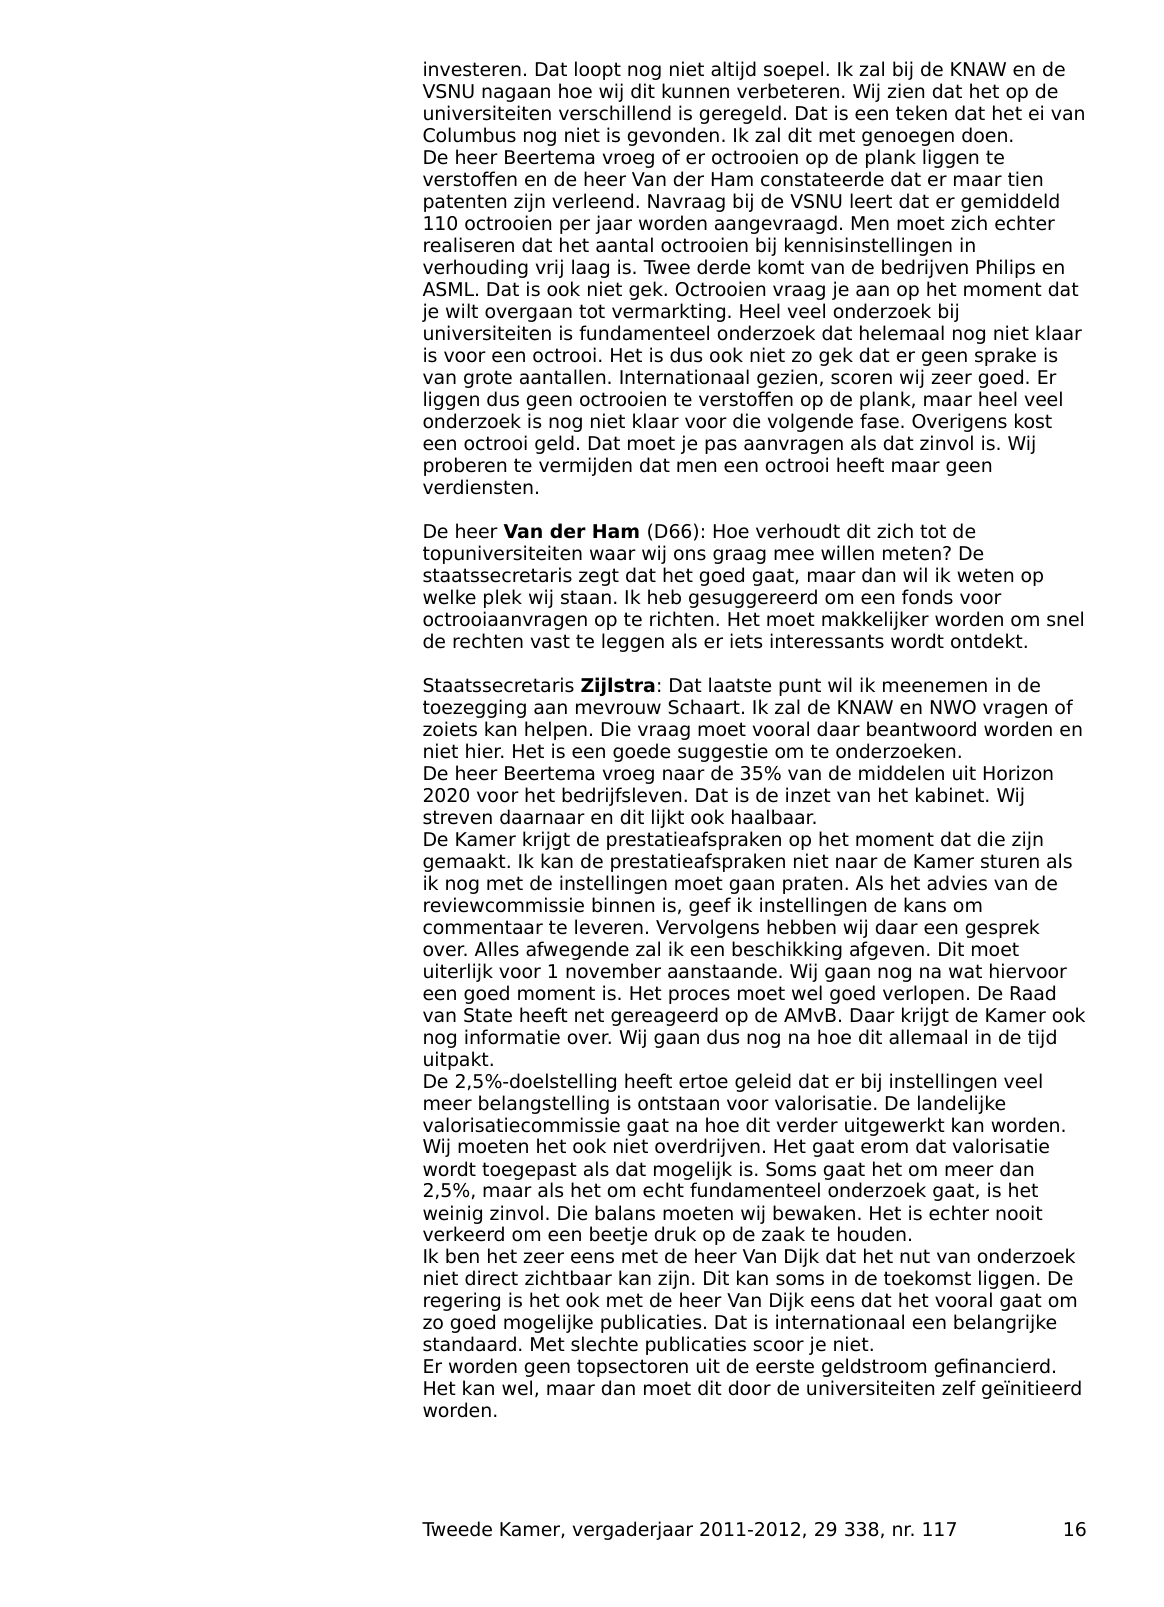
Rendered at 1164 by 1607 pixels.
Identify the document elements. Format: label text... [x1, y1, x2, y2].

text De heer Beertema vroeg naar de 35% van de middelen uit Horizon 2020 voor het bedrijfsleven. Dat is de inzet van het kabinet. Wij streven daarnaar en dit lijkt ook haalbaar. [422, 763, 1087, 829]
text Staatssecretaris Zijlstra: Dat laatste punt wil ik meenemen in de toezegging aan mevrouw Schaart. Ik zal de KNAW en NWO vragen of zoiets kan helpen. Die vraag moet vooral daar beantwoord worden en niet hier. Het is een goede suggestie om te onderzoeken. [422, 675, 1087, 763]
text investeren. Dat loopt nog niet altijd soepel. Ik zal bij de KNAW en de VSNU nagaan hoe wij dit kunnen verbeteren. Wij zien dat het op de universiteiten verschillend is geregeld. Dat is een teken dat het ei van Columbus nog niet is gevonden. Ik zal dit met genoegen doen. [422, 59, 1087, 147]
text De heer Van der Ham (D66): Hoe verhoudt dit zich tot de topuniversiteiten waar wij ons graag mee willen meten? De staatssecretaris zegt dat het goed gaat, maar dan wil ik weten op welke plek wij staan. Ik heb gesuggereerd om een fonds voor octrooiaanvragen op te richten. Het moet makkelijker worden om snel de rechten vast te leggen als er iets interessants wordt ontdekt. [422, 521, 1087, 653]
text De Kamer krijgt de prestatieafspraken op het moment dat die zijn gemaakt. Ik kan de prestatieafspraken niet naar de Kamer sturen als ik nog met de instellingen moet gaan praten. Als het advies van de reviewcommissie binnen is, geef ik instellingen de kans om commentaar te leveren. Vervolgens hebben wij daar een gesprek over. Alles afwegende zal ik een beschikking afgeven. Dit moet uiterlijk voor 1 november aanstaande. Wij gaan nog na wat hiervoor een goed moment is. Het proces moet wel goed verlopen. De Raad van State heeft net gereageerd op de AMvB. Daar krijgt de Kamer ook nog informatie over. Wij gaan dus nog na hoe dit allemaal in de tijd uitpakt. [422, 829, 1087, 1071]
text Ik ben het zeer eens met de heer Van Dijk dat het nut van onderzoek niet direct zichtbaar kan zijn. Dit kan soms in de toekomst liggen. De regering is het ook met de heer Van Dijk eens dat het vooral gaat om zo goed mogelijke publicaties. Dat is internationaal een belangrijke standaard. Met slechte publicaties scoor je niet. [422, 1246, 1087, 1356]
text De 2,5%-doelstelling heeft ertoe geleid dat er bij instellingen veel meer belangstelling is ontstaan voor valorisatie. De landelijke valorisatiecommissie gaat na hoe dit verder uitgewerkt kan worden. Wij moeten het ook niet overdrijven. Het gaat erom dat valorisatie wordt toegepast als dat mogelijk is. Soms gaat het om meer dan 2,5%, maar als het om echt fundamenteel onderzoek gaat, is het weinig zinvol. Die balans moeten wij bewaken. Het is echter nooit verkeerd om een beetje druk op de zaak te houden. [422, 1071, 1087, 1246]
text Er worden geen topsectoren uit de eerste geldstroom gefinancierd. Het kan wel, maar dan moet dit door de universiteiten zelf geïnitieerd worden. [422, 1356, 1087, 1422]
text De heer Beertema vroeg of er octrooien op de plank liggen te verstoffen en de heer Van der Ham constateerde dat er maar tien patenten zijn verleend. Navraag bij de VSNU leert dat er gemiddeld 110 octrooien per jaar worden aangevraagd. Men moet zich echter realiseren dat het aantal octrooien bij kennisinstellingen in verhouding vrij laag is. Twee derde komt van de bedrijven Philips en ASML. Dat is ook niet gek. Octrooien vraag je aan op het moment dat je wilt overgaan tot vermarkting. Heel veel onderzoek bij universiteiten is fundamenteel onderzoek dat helemaal nog niet klaar is voor een octrooi. Het is dus ook niet zo gek dat er geen sprake is van grote aantallen. Internationaal gezien, scoren wij zeer goed. Er liggen dus geen octrooien te verstoffen op de plank, maar heel veel onderzoek is nog niet klaar voor die volgende fase. Overigens kost een octrooi geld. Dat moet je pas aanvragen als dat zinvol is. Wij proberen te vermijden dat men een octrooi heeft maar geen verdiensten. [422, 147, 1087, 499]
